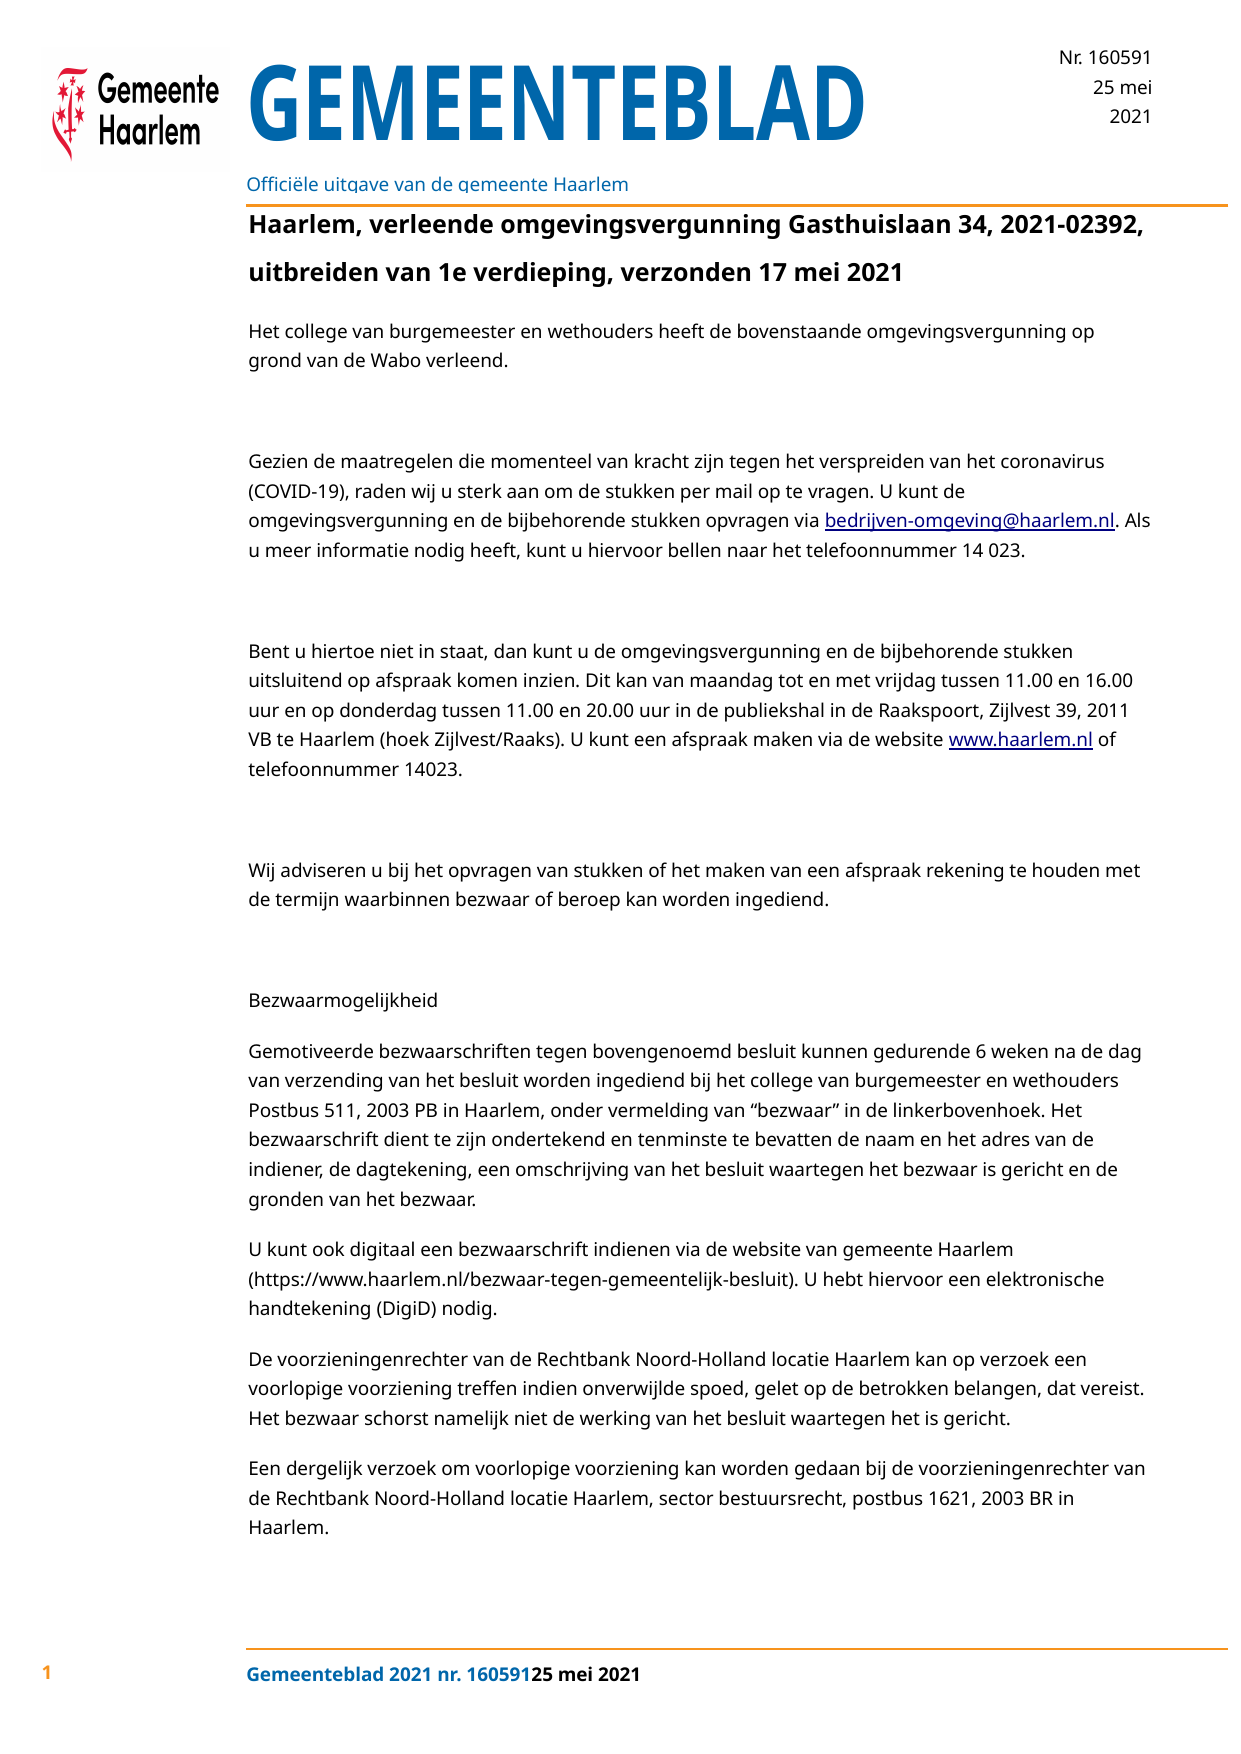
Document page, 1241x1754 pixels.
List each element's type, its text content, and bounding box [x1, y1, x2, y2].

text U kunt ook digitaal een bezwaarschrift indienen via de website van gemeente Haarlem (https://www.haarlem.nl/bezwaar-tegen-gemeentelijk-besluit). U hebt hiervoor een elektronische handtekening (DigiD) nodig. [248, 1236, 1152, 1321]
text Bezwaarmogelijkheid [248, 987, 1152, 1013]
text Het college van burgemeester en wethouders heeft de bovenstaande omgevingsvergunning op grond van de Wabo verleend. [248, 318, 1152, 373]
text De voorzieningenrechter van de Rechtbank Noord-Holland locatie Haarlem kan op verzoek een voorlopige voorziening treffen indien onverwijlde spoed, gelet op de betrokken belangen, dat vereist. Het bezwaar schorst namelijk niet de werking van het besluit waartegen het is gericht. [248, 1346, 1152, 1431]
text Bent u hiertoe niet in staat, dan kunt u de omgevingsvergunning en de bijbehorende stukken uitsluitend op afspraak komen inzien. Dit kan van maandag tot en met vrijdag tussen 11.00 en 16.00 uur en op donderdag tussen 11.00 en 20.00 uur in de publiekshal in de Raakspoort, Zijlvest 39, 2011 VB te Haarlem (hoek Zijlvest/Raaks). U kunt een afspraak maken via de website www.haarlem.nl of telefoonnummer 14023. [248, 638, 1152, 782]
text Gemotiveerde bezwaarschriften tegen bovengenoemd besluit kunnen gedurende 6 weken na de dag van verzending van het besluit worden ingediend bij het college van burgemeester en wethouders Postbus 511, 2003 PB in Haarlem, onder vermelding van “bezwaar” in de linkerbovenhoek. Het bezwaarschrift dient te zijn ondertekend en tenminste te bevatten de naam en het adres van de indiener, de dagtekening, een omschrijving van het besluit waartegen het bezwaar is gericht en de gronden van het bezwaar. [248, 1038, 1152, 1212]
text Haarlem, verleende omgevingsvergunning Gasthuislaan 34, 2021-02392, uitbreiden van 1e verdieping, verzonden 17 mei 2021 [248, 207, 1152, 288]
picture [41, 47, 231, 172]
text Gezien de maatregelen die momenteel van kracht zijn tegen het verspreiden van het coronavirus (COVID-19), raden wij u sterk aan om de stukken per mail op te vragen. U kunt de omgevingsvergunning en de bijbehorende stukken opvragen via bedrijven-omgeving@haarlem.nl. Als u meer informatie nodig heeft, kunt u hiervoor bellen naar het telefoonnummer 14 023. [248, 448, 1152, 563]
text Een dergelijk verzoek om voorlopige voorziening kan worden gedaan bij de voorzieningenrechter van de Rechtbank Noord-Holland locatie Haarlem, sector bestuursrecht, postbus 1621, 2003 BR in Haarlem. [248, 1455, 1152, 1540]
text Wij adviseren u bij het opvragen van stukken of het maken van een afspraak rekening te houden met de termijn waarbinnen bezwaar of beroep kan worden ingediend. [248, 857, 1152, 912]
